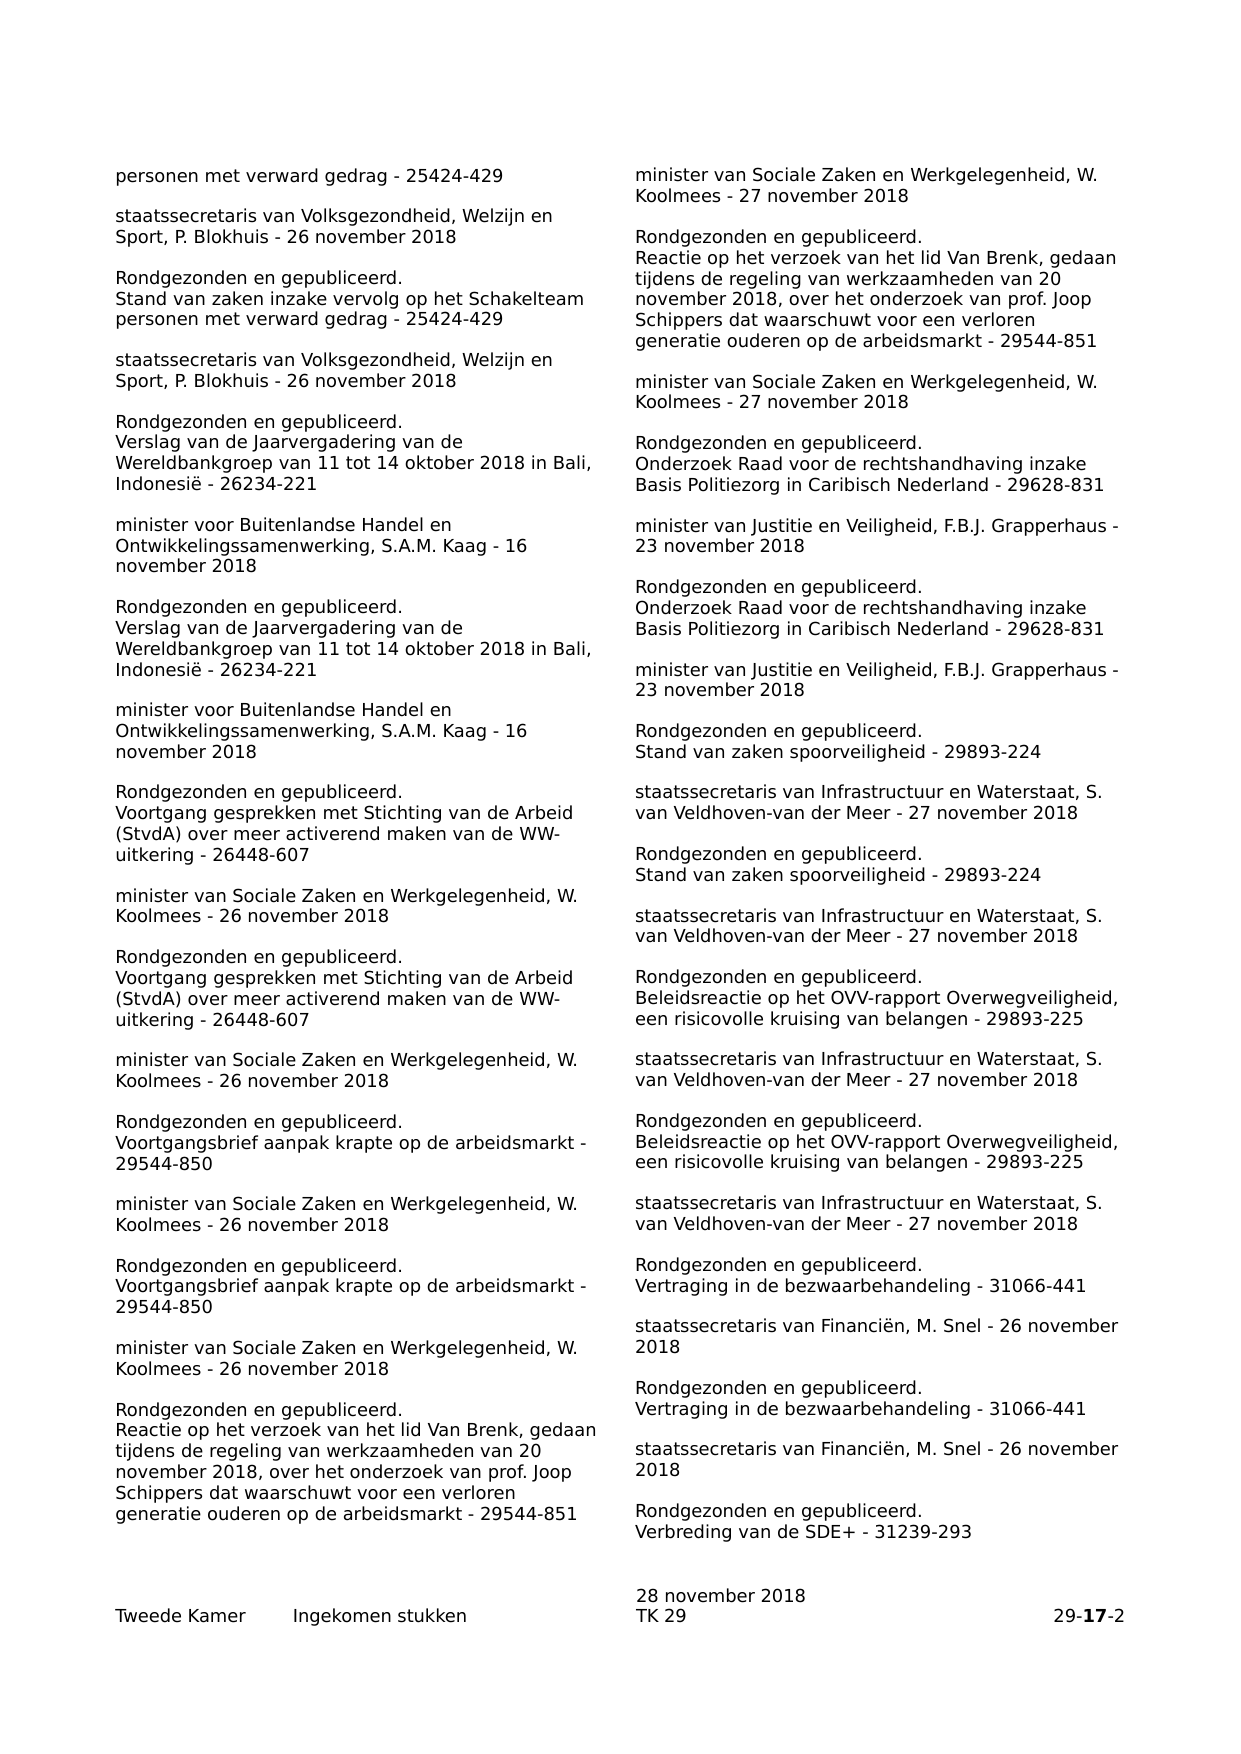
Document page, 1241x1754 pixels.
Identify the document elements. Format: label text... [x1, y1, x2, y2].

text minister van Sociale Zaken en Werkgelegenheid, W. Koolmees - 26 november 2018 [115, 1338, 605, 1379]
text minister voor Buitenlandse Handel en Ontwikkelingssamenwerking, S.A.M. Kaag - 16 november 2018 [115, 515, 605, 577]
text staatssecretaris van Volksgezondheid, Welzijn en Sport, P. Blokhuis - 26 november 2018 [115, 206, 605, 248]
text Rondgezonden en gepubliceerd. [115, 411, 605, 432]
text Voortgangsbrief aanpak krapte op de arbeidsmarkt - 29544-850 [115, 1276, 605, 1318]
text Rondgezonden en gepubliceerd. [635, 1378, 1125, 1398]
text minister voor Buitenlandse Handel en Ontwikkelingssamenwerking, S.A.M. Kaag - 16 november 2018 [115, 700, 605, 762]
text Vertraging in de bezwaarbehandeling - 31066-441 [635, 1275, 1125, 1296]
text staatssecretaris van Volksgezondheid, Welzijn en Sport, P. Blokhuis - 26 november 2018 [115, 350, 605, 391]
text Rondgezonden en gepubliceerd. [115, 268, 605, 288]
text Rondgezonden en gepubliceerd. [635, 844, 1125, 864]
text Voortgangsbrief aanpak krapte op de arbeidsmarkt - 29544-850 [115, 1132, 605, 1174]
text Vertraging in de bezwaarbehandeling - 31066-441 [635, 1398, 1125, 1419]
text Stand van zaken inzake vervolg op het Schakelteam personen met verward gedrag - 25424-429 [115, 288, 605, 330]
text Verslag van de Jaarvergadering van de Wereldbankgroep van 11 tot 14 oktober 2018 in Bali, Indonesië - 26234-221 [115, 432, 605, 495]
text Reactie op het verzoek van het lid Van Brenk, gedaan tijdens de regeling van werkzaamheden van 20 november 2018, over het onderzoek van prof. Joop Schippers dat waarschuwt voor een verloren generatie ouderen op de arbeidsmarkt - 29544-851 [115, 1420, 605, 1524]
text Reactie op het verzoek van het lid Van Brenk, gedaan tijdens de regeling van werkzaamheden van 20 november 2018, over het onderzoek van prof. Joop Schippers dat waarschuwt voor een verloren generatie ouderen op de arbeidsmarkt - 29544-851 [635, 247, 1125, 352]
text Beleidsreactie op het OVV-rapport Overwegveiligheid, een risicovolle kruising van belangen - 29893-225 [635, 988, 1125, 1029]
text minister van Sociale Zaken en Werkgelegenheid, W. Koolmees - 26 november 2018 [115, 1194, 605, 1236]
text Rondgezonden en gepubliceerd. [635, 433, 1125, 454]
text Rondgezonden en gepubliceerd. [635, 227, 1125, 247]
text Rondgezonden en gepubliceerd. [115, 597, 605, 618]
text Verslag van de Jaarvergadering van de Wereldbankgroep van 11 tot 14 oktober 2018 in Bali, Indonesië - 26234-221 [115, 618, 605, 680]
text Onderzoek Raad voor de rechtshandhaving inzake Basis Politiezorg in Caribisch Nederland - 29628-831 [635, 454, 1125, 496]
text Rondgezonden en gepubliceerd. [635, 1111, 1125, 1131]
text minister van Sociale Zaken en Werkgelegenheid, W. Koolmees - 26 november 2018 [115, 1050, 605, 1092]
text Voortgang gesprekken met Stichting van de Arbeid (StvdA) over meer activerend maken van de WW-uitkering - 26448-607 [115, 968, 605, 1030]
text Rondgezonden en gepubliceerd. [115, 782, 605, 803]
text Voortgang gesprekken met Stichting van de Arbeid (StvdA) over meer activerend maken van de WW-uitkering - 26448-607 [115, 803, 605, 866]
text staatssecretaris van Financiën, M. Snel - 26 november 2018 [635, 1439, 1125, 1481]
text minister van Sociale Zaken en Werkgelegenheid, W. Koolmees - 26 november 2018 [115, 886, 605, 927]
text staatssecretaris van Infrastructuur en Waterstaat, S. van Veldhoven-van der Meer - 27 november 2018 [635, 905, 1125, 947]
text Rondgezonden en gepubliceerd. [635, 721, 1125, 742]
text personen met verward gedrag - 25424-429 [115, 165, 605, 186]
text minister van Sociale Zaken en Werkgelegenheid, W. Koolmees - 27 november 2018 [635, 372, 1125, 413]
text Rondgezonden en gepubliceerd. [115, 1256, 605, 1276]
text minister van Justitie en Veiligheid, F.B.J. Grapperhaus - 23 november 2018 [635, 659, 1125, 701]
text Rondgezonden en gepubliceerd. [635, 1254, 1125, 1275]
text Beleidsreactie op het OVV-rapport Overwegveiligheid, een risicovolle kruising van belangen - 29893-225 [635, 1131, 1125, 1173]
text minister van Sociale Zaken en Werkgelegenheid, W. Koolmees - 27 november 2018 [635, 165, 1125, 207]
text minister van Justitie en Veiligheid, F.B.J. Grapperhaus - 23 november 2018 [635, 516, 1125, 557]
text Rondgezonden en gepubliceerd. [635, 577, 1125, 598]
text Stand van zaken spoorveiligheid - 29893-224 [635, 742, 1125, 762]
text Rondgezonden en gepubliceerd. [115, 1112, 605, 1132]
text staatssecretaris van Financiën, M. Snel - 26 november 2018 [635, 1316, 1125, 1358]
text Onderzoek Raad voor de rechtshandhaving inzake Basis Politiezorg in Caribisch Nederland - 29628-831 [635, 598, 1125, 639]
text Stand van zaken spoorveiligheid - 29893-224 [635, 864, 1125, 885]
text Rondgezonden en gepubliceerd. [115, 1399, 605, 1420]
text Rondgezonden en gepubliceerd. [115, 947, 605, 968]
text staatssecretaris van Infrastructuur en Waterstaat, S. van Veldhoven-van der Meer - 27 november 2018 [635, 1193, 1125, 1234]
text staatssecretaris van Infrastructuur en Waterstaat, S. van Veldhoven-van der Meer - 27 november 2018 [635, 1049, 1125, 1091]
text Verbreding van de SDE+ - 31239-293 [635, 1521, 1125, 1542]
text Rondgezonden en gepubliceerd. [635, 967, 1125, 988]
text Rondgezonden en gepubliceerd. [635, 1501, 1125, 1521]
text staatssecretaris van Infrastructuur en Waterstaat, S. van Veldhoven-van der Meer - 27 november 2018 [635, 782, 1125, 824]
